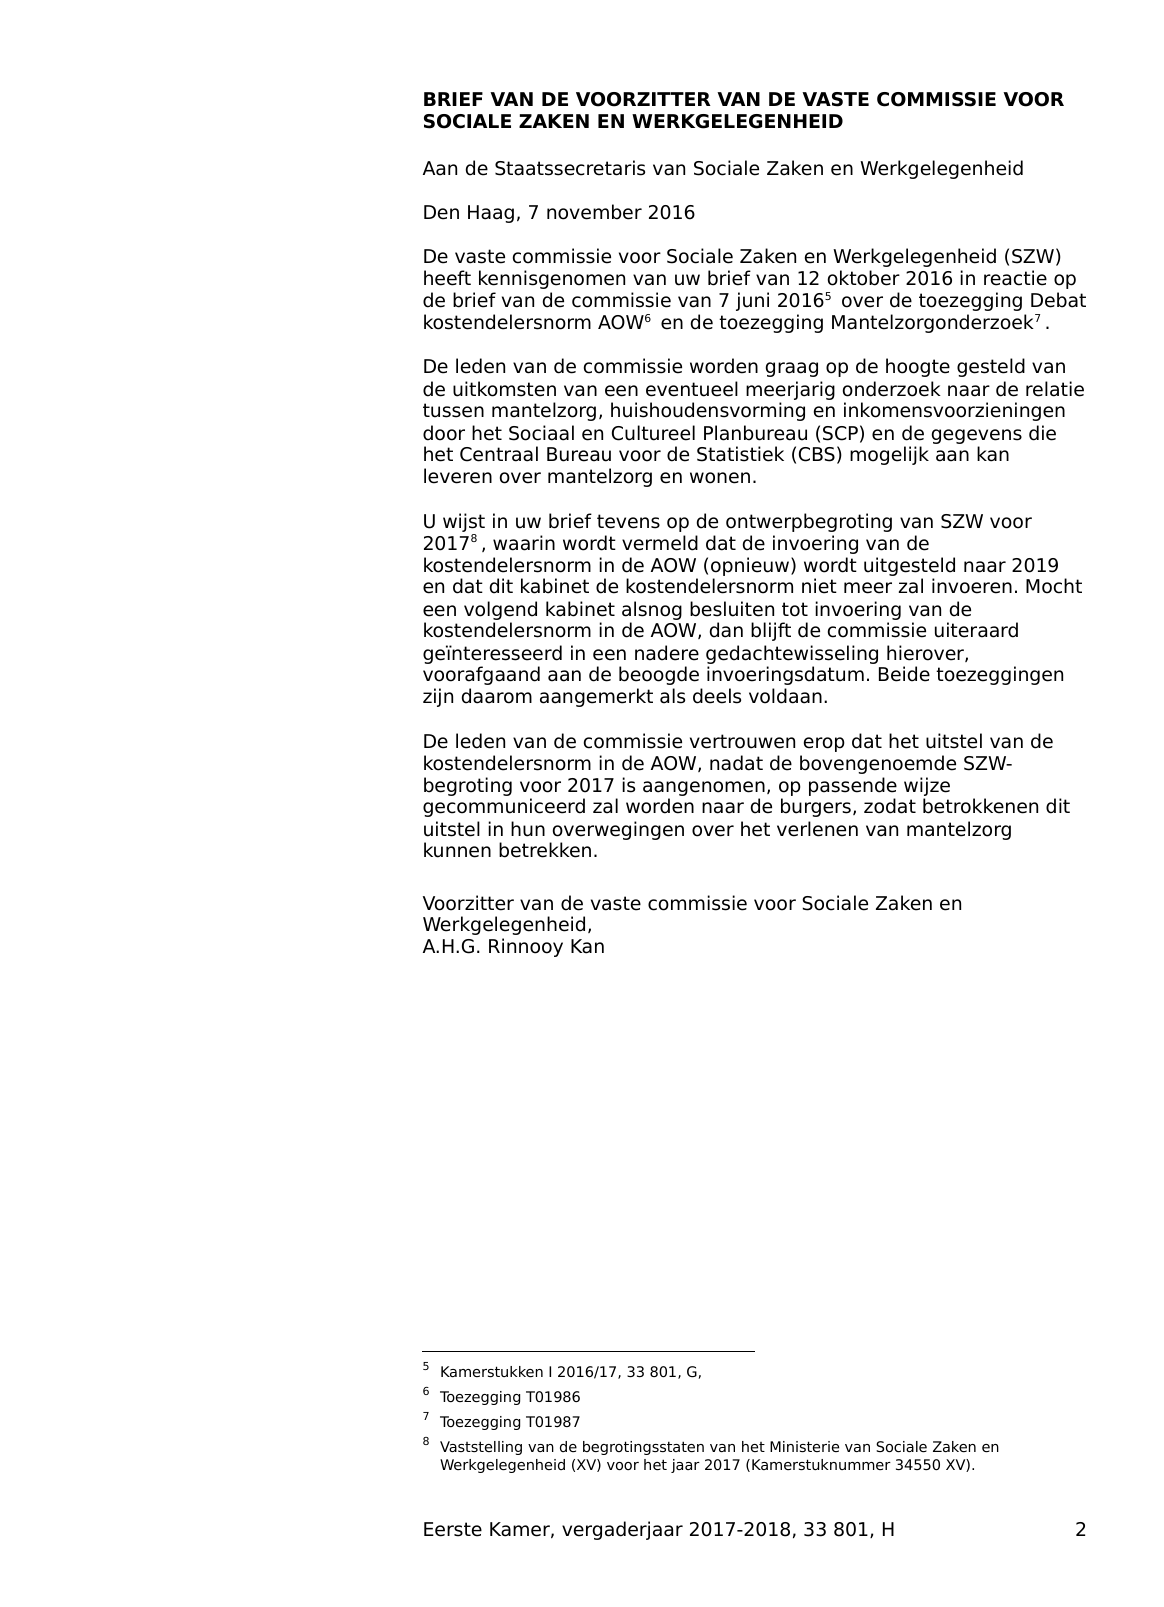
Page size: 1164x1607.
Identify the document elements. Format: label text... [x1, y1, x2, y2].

text Toezegging T01987 [422, 1410, 1087, 1432]
text De leden van de commissie worden graag op de hoogte gesteld van de uitkomsten van een eventueel meerjarig onderzoek naar de relatie tussen mantelzorg, huishoudensvorming en inkomensvoorzieningen door het Sociaal en Cultureel Planbureau (SCP) en de gegevens die het Centraal Bureau voor de Statistiek (CBS) mogelijk aan kan leveren over mantelzorg en wonen. [422, 356, 1087, 488]
subtitle BRIEF VAN DE VOORZITTER VAN DE VASTE COMMISSIE VOOR SOCIALE ZAKEN EN WERKGELEGENHEID [422, 89, 1087, 133]
text Aan de Staatssecretaris van Sociale Zaken en Werkgelegenheid [422, 158, 1087, 180]
text Vaststelling van de begrotingsstaten van het Ministerie van Sociale Zaken en Werkgelegenheid (XV) voor het jaar 2017 (Kamerstuknummer 34550 XV). [422, 1435, 1087, 1474]
text Toezegging T01986 [422, 1385, 1087, 1407]
text De vaste commissie voor Sociale Zaken en Werkgelegenheid (SZW) heeft kennisgenomen van uw brief van 12 oktober 2016 in reactie op de brief van de commissie van 7 juni 2016 over de toezegging Debat kostendelersnorm AOW en de toezegging Mantelzorgonderzoek. [422, 246, 1087, 334]
text Den Haag, 7 november 2016 [422, 202, 1087, 224]
text Voorzitter van de vaste commissie voor Sociale Zaken en Werkgelegenheid, A.H.G. Rinnooy Kan [422, 892, 1087, 958]
text Kamerstukken I 2016/17, 33 801, G, [422, 1360, 1087, 1382]
text De leden van de commissie vertrouwen erop dat het uitstel van de kostendelersnorm in de AOW, nadat de bovengenoemde SZW-begroting voor 2017 is aangenomen, op passende wijze gecommuniceerd zal worden naar de burgers, zodat betrokkenen dit uitstel in hun overwegingen over het verlenen van mantelzorg kunnen betrekken. [422, 731, 1087, 862]
text U wijst in uw brief tevens op de ontwerpbegroting van SZW voor 2017, waarin wordt vermeld dat de invoering van de kostendelersnorm in de AOW (opnieuw) wordt uitgesteld naar 2019 en dat dit kabinet de kostendelersnorm niet meer zal invoeren. Mocht een volgend kabinet alsnog besluiten tot invoering van de kostendelersnorm in de AOW, dan blijft de commissie uiteraard geïnteresseerd in een nadere gedachtewisseling hierover, voorafgaand aan de beoogde invoeringsdatum. Beide toezeggingen zijn daarom aangemerkt als deels voldaan. [422, 511, 1087, 708]
